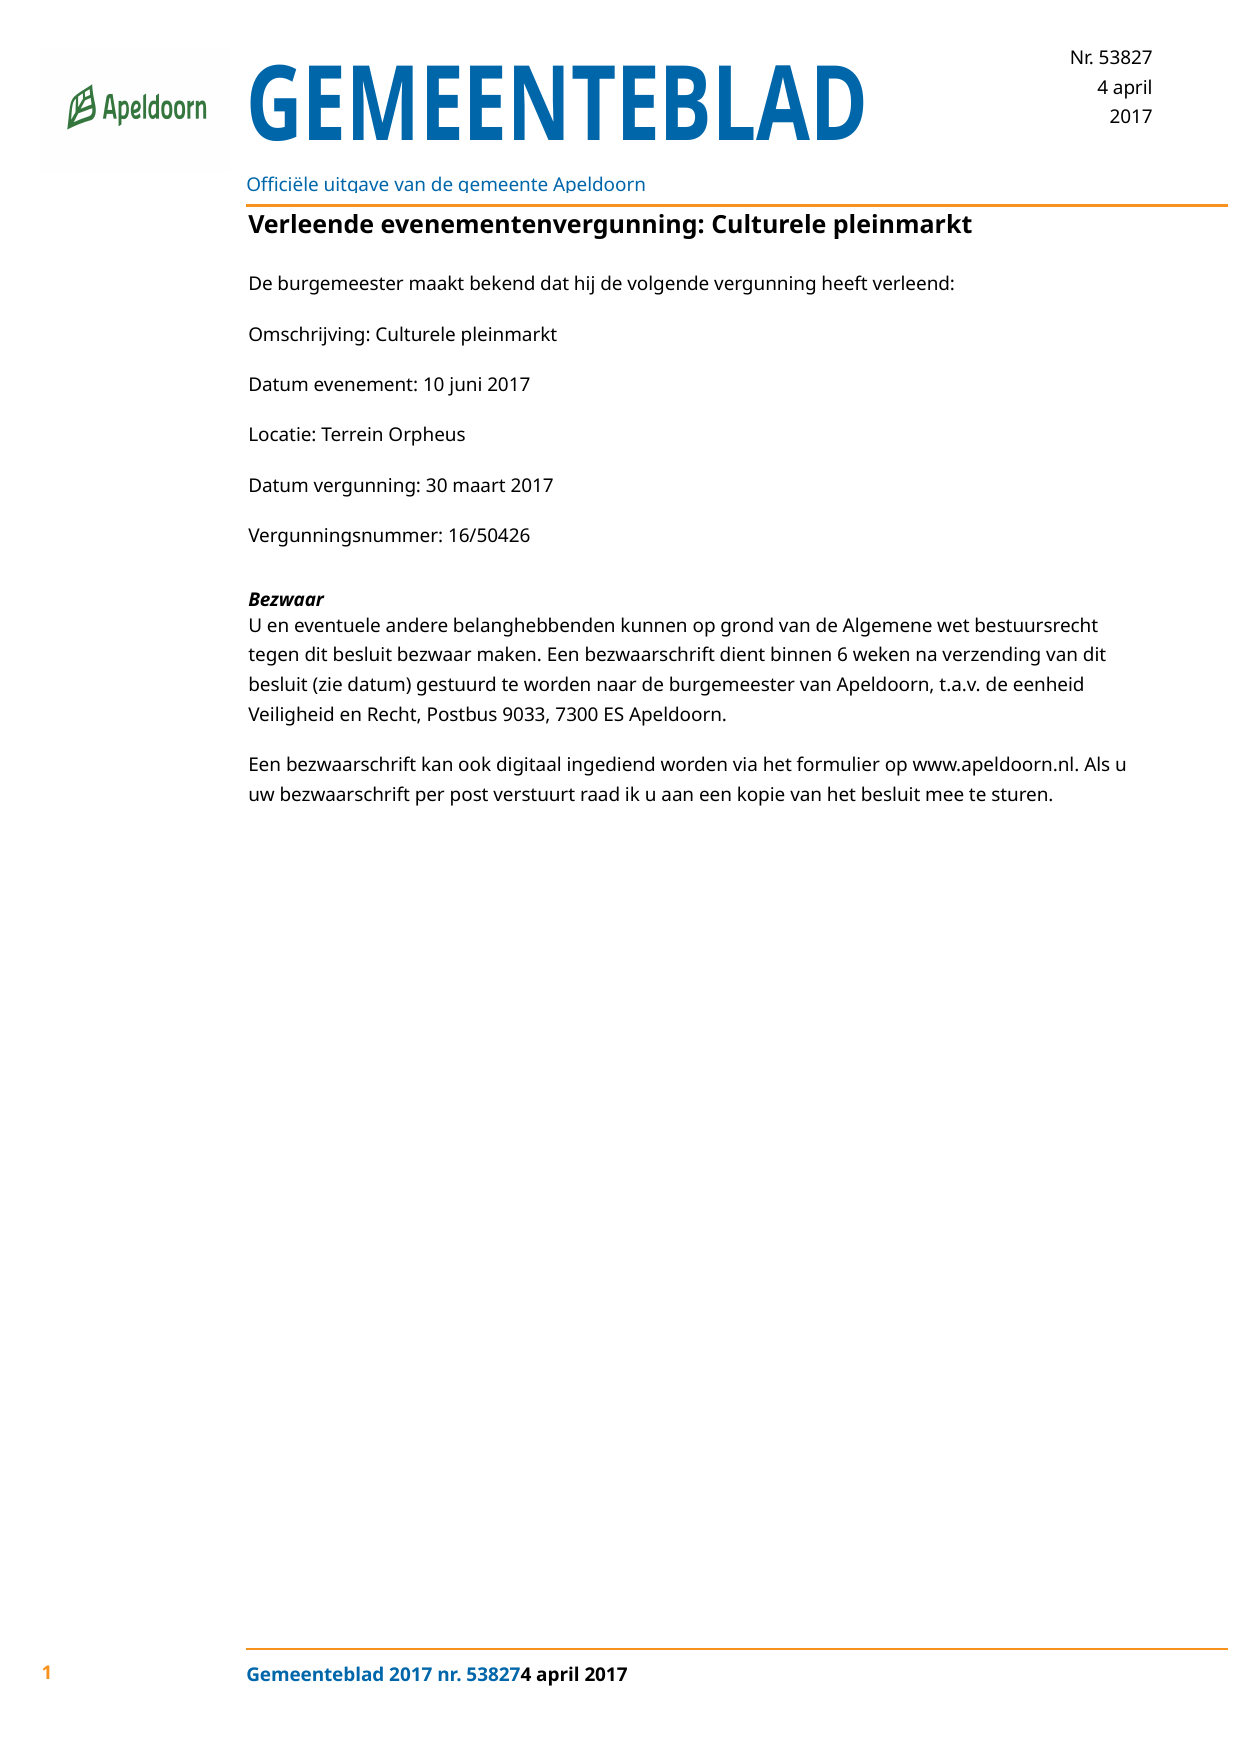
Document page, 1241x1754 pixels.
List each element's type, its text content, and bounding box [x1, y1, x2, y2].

text U en eventuele andere belanghebbenden kunnen op grond van de Algemene wet bestuursrecht tegen dit besluit bezwaar maken. Een bezwaarschrift dient binnen 6 weken na verzending van dit besluit (zie datum) gestuurd te worden naar de burgemeester van Apeldoorn, t.a.v. de eenheid Veiligheid en Recht, Postbus 9033, 7300 ES Apeldoorn. [248, 612, 1152, 727]
text Locatie: Terrein Orpheus [248, 422, 1152, 447]
text Verleende evenementenvergunning: Culturele pleinmarkt [248, 207, 1152, 241]
picture [41, 47, 231, 172]
text Omschrijving: Culturele pleinmarkt [248, 321, 1152, 346]
text Datum vergunning: 30 maart 2017 [248, 472, 1152, 498]
text Datum evenement: 10 juni 2017 [248, 371, 1152, 397]
text Vergunningsnummer: 16/50426 [248, 522, 1152, 548]
text De burgemeester maakt bekend dat hij de volgende vergunning heeft verleend: [248, 270, 1152, 296]
text Bezwaar [248, 586, 1152, 612]
text Een bezwaarschrift kan ook digitaal ingediend worden via het formulier op www.apeldoorn.nl. Als u uw bezwaarschrift per post verstuurt raad ik u aan een kopie van het besluit mee te sturen. [248, 751, 1152, 807]
